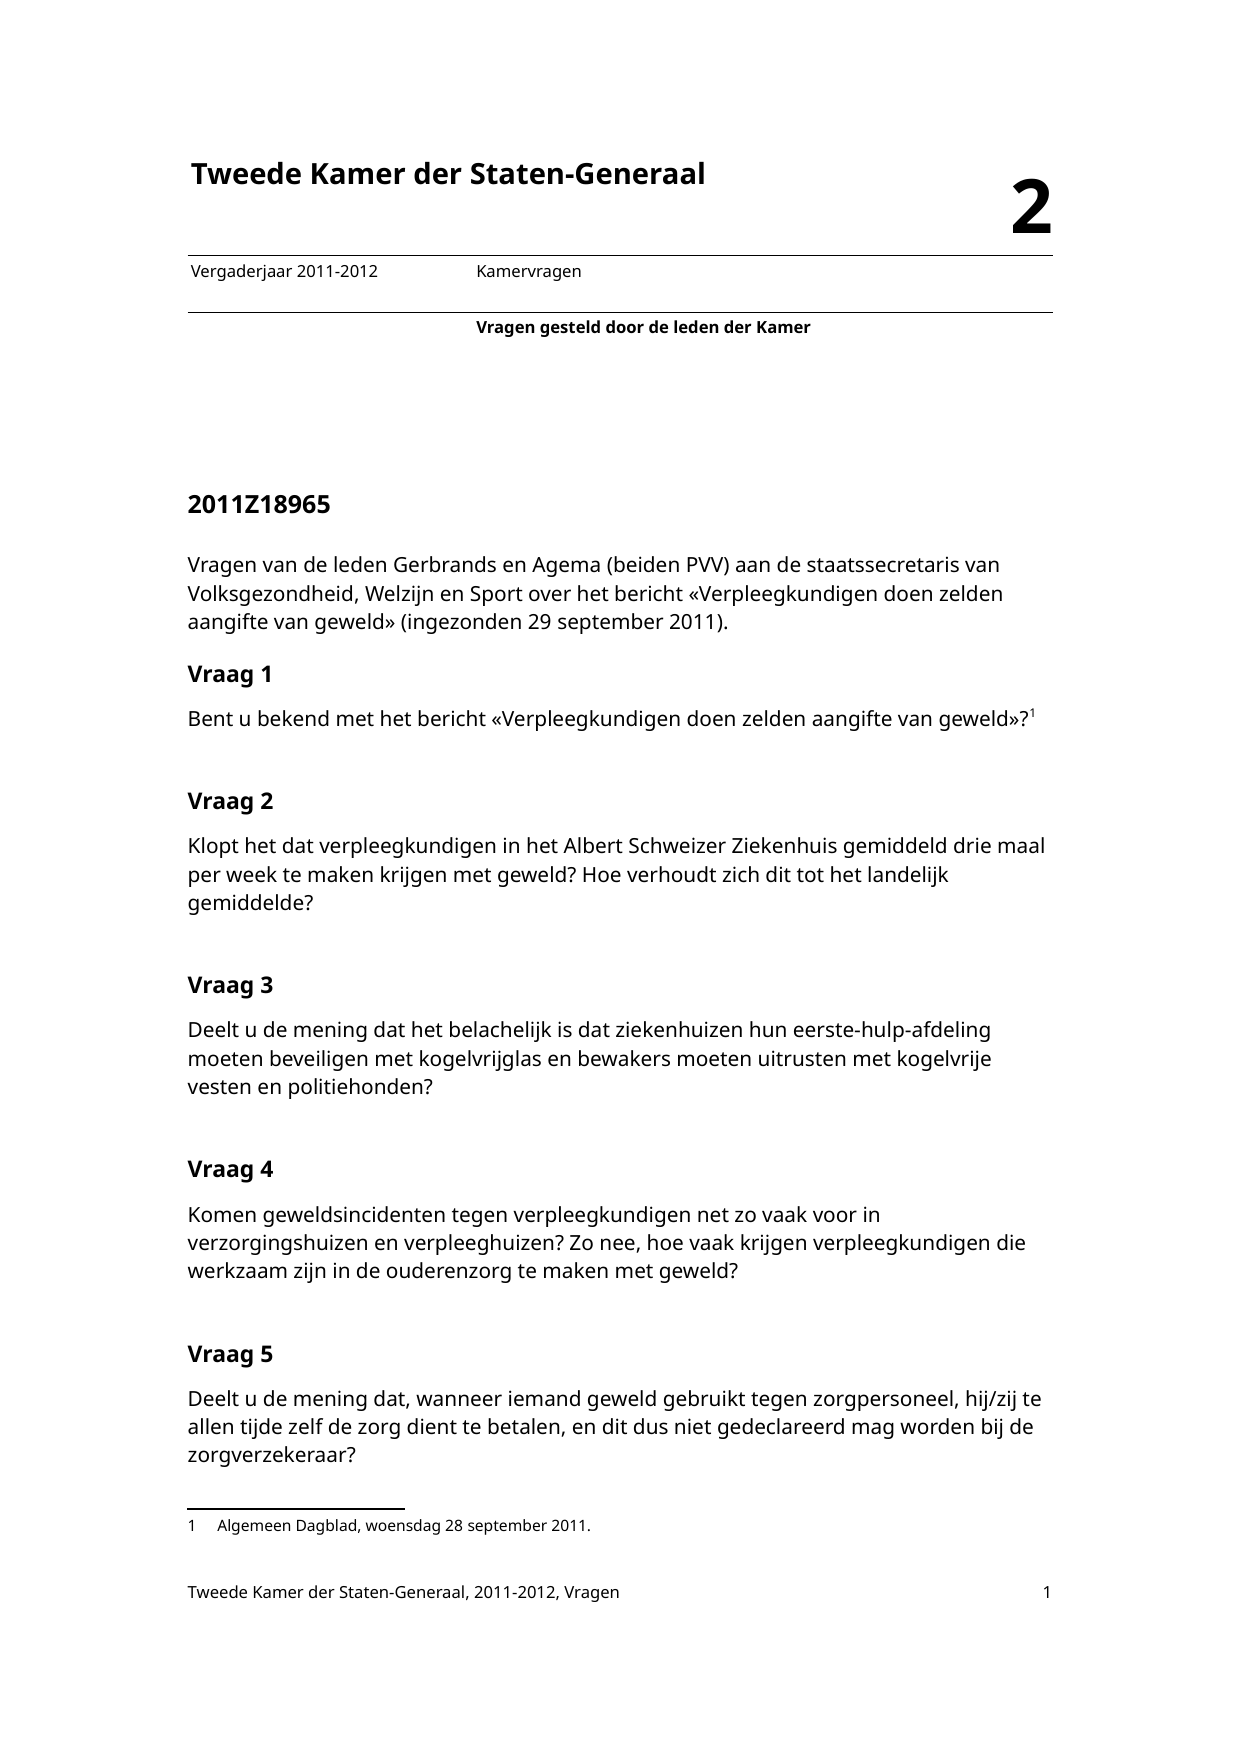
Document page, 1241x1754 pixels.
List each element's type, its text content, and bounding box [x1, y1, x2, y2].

text Deelt u de mening dat het belachelijk is dat ziekenhuizen hun eerste-hulp-afdeling moeten beveiligen met kogelvrijglas en bewakers moeten uitrusten met kogelvrije vesten en politiehonden? [187, 1016, 1053, 1101]
text Komen geweldsincidenten tegen verpleegkundigen net zo vaak voor in verzorgingshuizen en verpleeghuizen? Zo nee, hoe vaak krijgen verpleegkundigen die werkzaam zijn in de ouderenzorg te maken met geweld? [187, 1200, 1053, 1285]
subtitle Vraag 4 [187, 1153, 1053, 1185]
text Algemeen Dagblad, woensdag 28 september 2011. [187, 1508, 1053, 1536]
subtitle Vraag 1 [187, 658, 1053, 689]
table_cell Kamervragen [473, 256, 1053, 312]
text Klopt het dat verpleegkundigen in het Albert Schweizer Ziekenhuis gemiddeld drie maal per week te maken krijgen met geweld? Hoe verhoudt zich dit tot het landelijk gemiddelde? [187, 832, 1053, 917]
text Deelt u de mening dat, wanneer iemand geweld gebruikt tegen zorgpersoneel, hij/zij te allen tijde zelf de zorg dient te betalen, en dit dus niet gedeclareerd mag worden bij de zorgverzekeraar? [187, 1384, 1053, 1469]
text Bent u bekend met het bericht «Verpleegkundigen doen zelden aangifte van geweld»? [187, 704, 1053, 733]
subtitle Vraag 5 [187, 1337, 1053, 1369]
text Vragen van de leden Gerbrands en Agema (beiden PVV) aan de staatssecretaris van Volksgezondheid, Welzijn en Sport over het bericht «Verpleegkundigen doen zelden aangifte van geweld» (ingezonden 29 september 2011). [187, 550, 1053, 636]
table_header Tweede Kamer der Staten-Generaal [188, 150, 879, 255]
table_cell [188, 313, 473, 339]
subtitle Vraag 3 [187, 969, 1053, 1001]
subtitle Vraag 2 [187, 785, 1053, 817]
table_header 2 [880, 150, 1053, 255]
table_cell Vergaderjaar 2011-2012 [188, 256, 473, 312]
table_cell Vragen gesteld door de leden der Kamer [473, 313, 1053, 339]
text 2011Z18965 [187, 487, 1053, 521]
